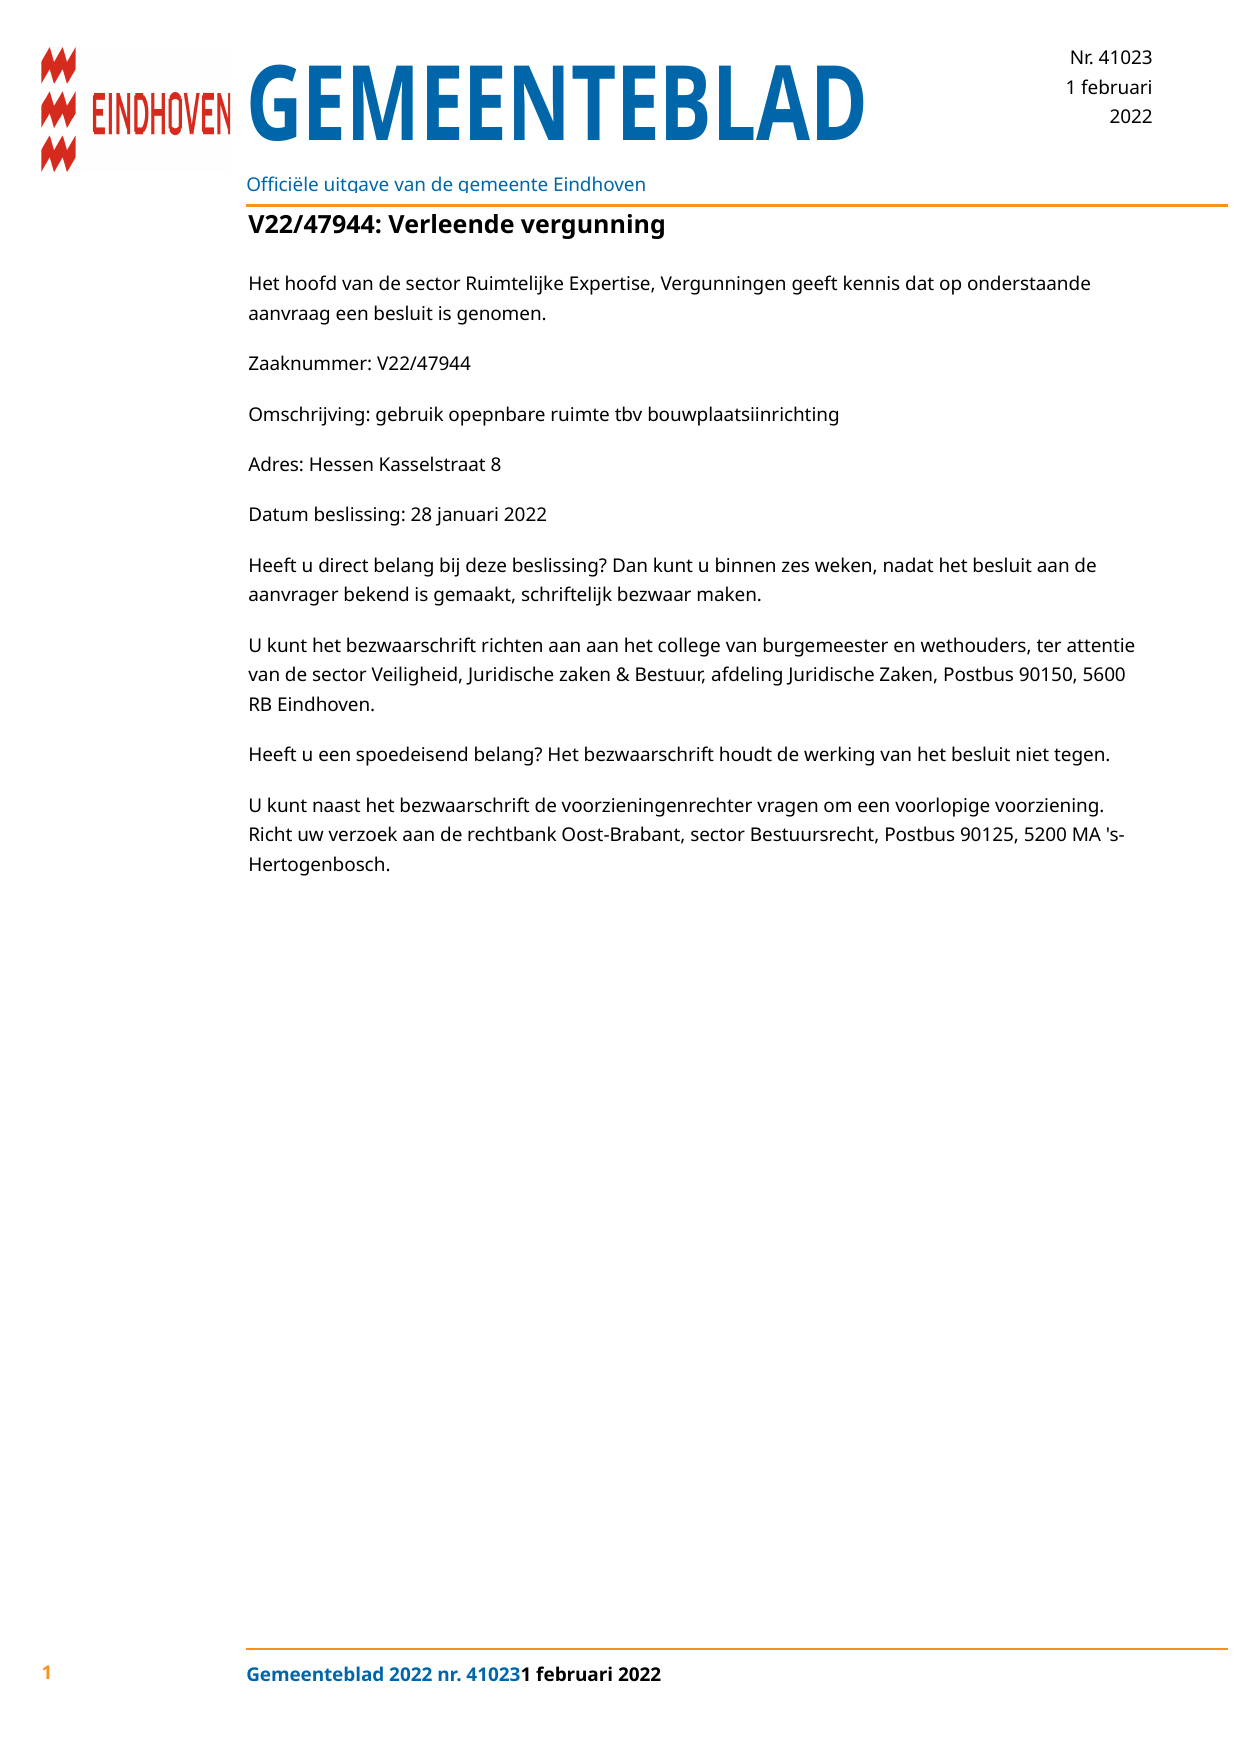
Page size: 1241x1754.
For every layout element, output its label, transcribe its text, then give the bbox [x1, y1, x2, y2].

text U kunt naast het bezwaarschrift de voorzieningenrechter vragen om een voorlopige voorziening. Richt uw verzoek aan de rechtbank Oost-Brabant, sector Bestuursrecht, Postbus 90125, 5200 MA 's-Hertogenbosch. [248, 792, 1152, 877]
picture [41, 47, 231, 172]
text Omschrijving: gebruik opepnbare ruimte tbv bouwplaatsiinrichting [248, 401, 1152, 426]
text Heeft u een spoedeisend belang? Het bezwaarschrift houdt de werking van het besluit niet tegen. [248, 742, 1152, 767]
text U kunt het bezwaarschrift richten aan aan het college van burgemeester en wethouders, ter attentie van de sector Veiligheid, Juridische zaken & Bestuur, afdeling Juridische Zaken, Postbus 90150, 5600 RB Eindhoven. [248, 632, 1152, 717]
text Zaaknummer: V22/47944 [248, 350, 1152, 376]
text Adres: Hessen Kasselstraat 8 [248, 451, 1152, 477]
text V22/47944: Verleende vergunning [248, 207, 1152, 241]
text Het hoofd van de sector Ruimtelijke Expertise, Vergunningen geeft kennis dat op onderstaande aanvraag een besluit is genomen. [248, 270, 1152, 326]
text Datum beslissing: 28 januari 2022 [248, 502, 1152, 527]
text Heeft u direct belang bij deze beslissing? Dan kunt u binnen zes weken, nadat het besluit aan de aanvrager bekend is gemaakt, schriftelijk bezwaar maken. [248, 552, 1152, 607]
